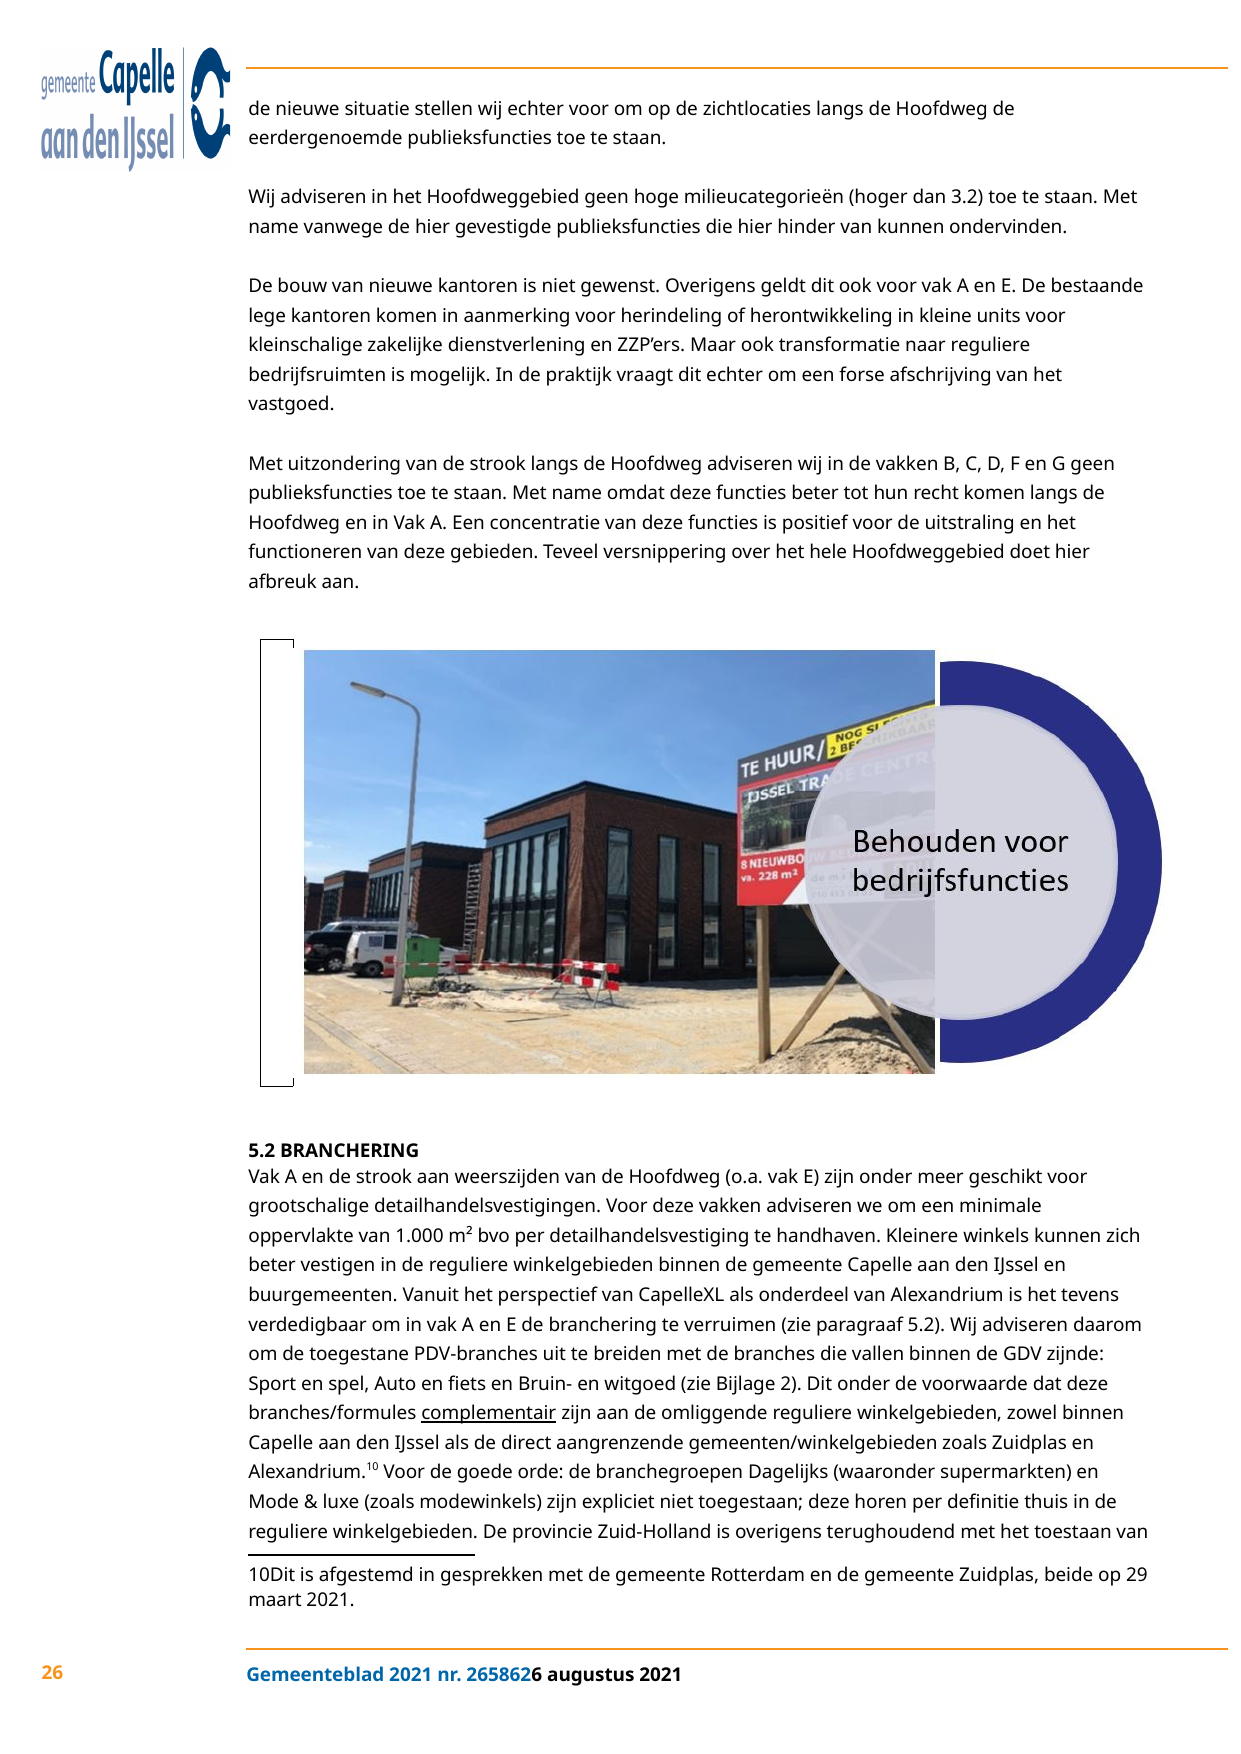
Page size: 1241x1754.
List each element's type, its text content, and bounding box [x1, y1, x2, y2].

text 5.2 BRANCHERING [248, 1137, 1152, 1163]
picture [41, 47, 231, 172]
text Vak A en de strook aan weerszijden van de Hoofdweg (o.a. vak E) zijn onder meer geschikt voor grootschalige detailhandelsvestigingen. Voor deze vakken adviseren we om een minimale oppervlakte van 1.000 m² bvo per detailhandelsvestiging te handhaven. Kleinere winkels kunnen zich beter vestigen in de reguliere winkelgebieden binnen de gemeente Capelle aan den IJssel en buurgemeenten. Vanuit het perspectief van CapelleXL als onderdeel van Alexandrium is het tevens verdedigbaar om in vak A en E de branchering te verruimen (zie paragraaf 5.2). Wij adviseren daarom om de toegestane PDV-branches uit te breiden met de branches die vallen binnen de GDV zijnde: Sport en spel, Auto en fiets en Bruin- en witgoed (zie Bijlage 2). Dit onder de voorwaarde dat deze branches/formules complementair zijn aan de omliggende reguliere winkelgebieden, zowel binnen Capelle aan den IJssel als de direct aangrenzende gemeenten/winkelgebieden zoals Zuidplas en Alexandrium. Voor de goede orde: de branchegroepen Dagelijks (waaronder supermarkten) en Mode & luxe (zoals modewinkels) zijn expliciet niet toegestaan; deze horen per definitie thuis in de reguliere winkelgebieden. De provincie Zuid-Holland is overigens terughoudend met het toestaan van [248, 1163, 1152, 1543]
text de nieuwe situatie stellen wij echter voor om op de zichtlocaties langs de Hoofdweg de eerdergenoemde publieksfuncties toe te staan. [248, 95, 1152, 150]
text Wij adviseren in het Hoofdweggebied geen hoge milieucategorieën (hoger dan 3.2) toe te staan. Met name vanwege de hier gevestigde publieksfuncties die hier hinder van kunnen ondervinden. [248, 183, 1152, 239]
picture [268, 648, 1173, 1078]
text Dit is afgestemd in gesprekken met de gemeente Rotterdam en de gemeente Zuidplas, beide op 29 maart 2021. [248, 1561, 1152, 1612]
text Met uitzondering van de strook langs de Hoofdweg adviseren wij in de vakken B, C, D, F en G geen publieksfuncties toe te staan. Met name omdat deze functies beter tot hun recht komen langs de Hoofdweg en in Vak A. Een concentratie van deze functies is positief voor de uitstraling en het functioneren van deze gebieden. Teveel versnippering over het hele Hoofdweggebied doet hier afbreuk aan. [248, 450, 1152, 594]
text De bouw van nieuwe kantoren is niet gewenst. Overigens geldt dit ook voor vak A en E. De bestaande lege kantoren komen in aanmerking voor herindeling of herontwikkeling in kleine units voor kleinschalige zakelijke dienstverlening en ZZP’ers. Maar ook transformatie naar reguliere bedrijfsruimten is mogelijk. In de praktijk vraagt dit echter om een forse afschrijving van het vastgoed. [248, 272, 1152, 416]
